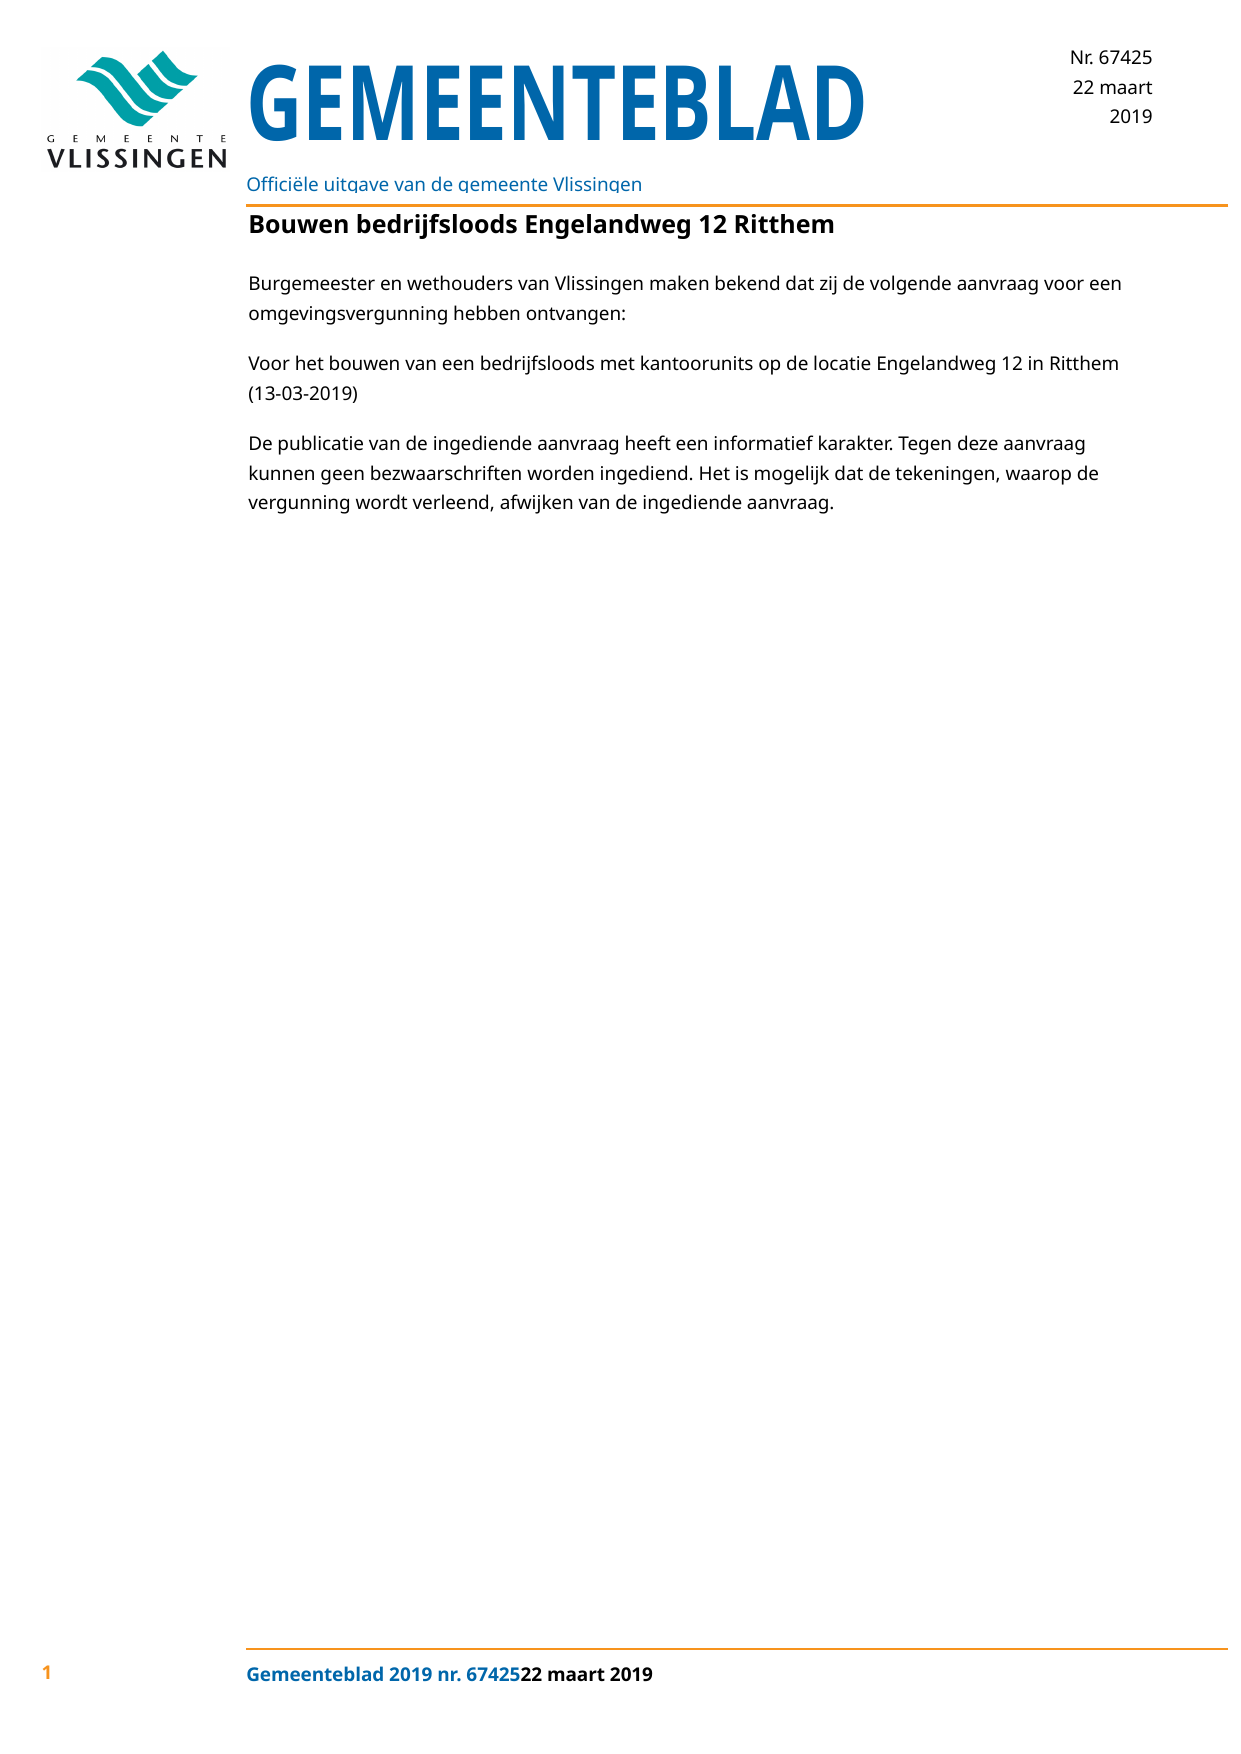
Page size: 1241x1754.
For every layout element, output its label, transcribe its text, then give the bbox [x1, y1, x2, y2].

text Voor het bouwen van een bedrijfsloods met kantoorunits op de locatie Engelandweg 12 in Ritthem (13-03-2019) [248, 350, 1152, 406]
text Bouwen bedrijfsloods Engelandweg 12 Ritthem [248, 207, 1152, 241]
picture [41, 47, 231, 172]
text Burgemeester en wethouders van Vlissingen maken bekend dat zij de volgende aanvraag voor een omgevingsvergunning hebben ontvangen: [248, 270, 1152, 326]
text De publicatie van de ingediende aanvraag heeft een informatief karakter. Tegen deze aanvraag kunnen geen bezwaarschriften worden ingediend. Het is mogelijk dat de tekeningen, waarop de vergunning wordt verleend, afwijken van de ingediende aanvraag. [248, 430, 1152, 515]
